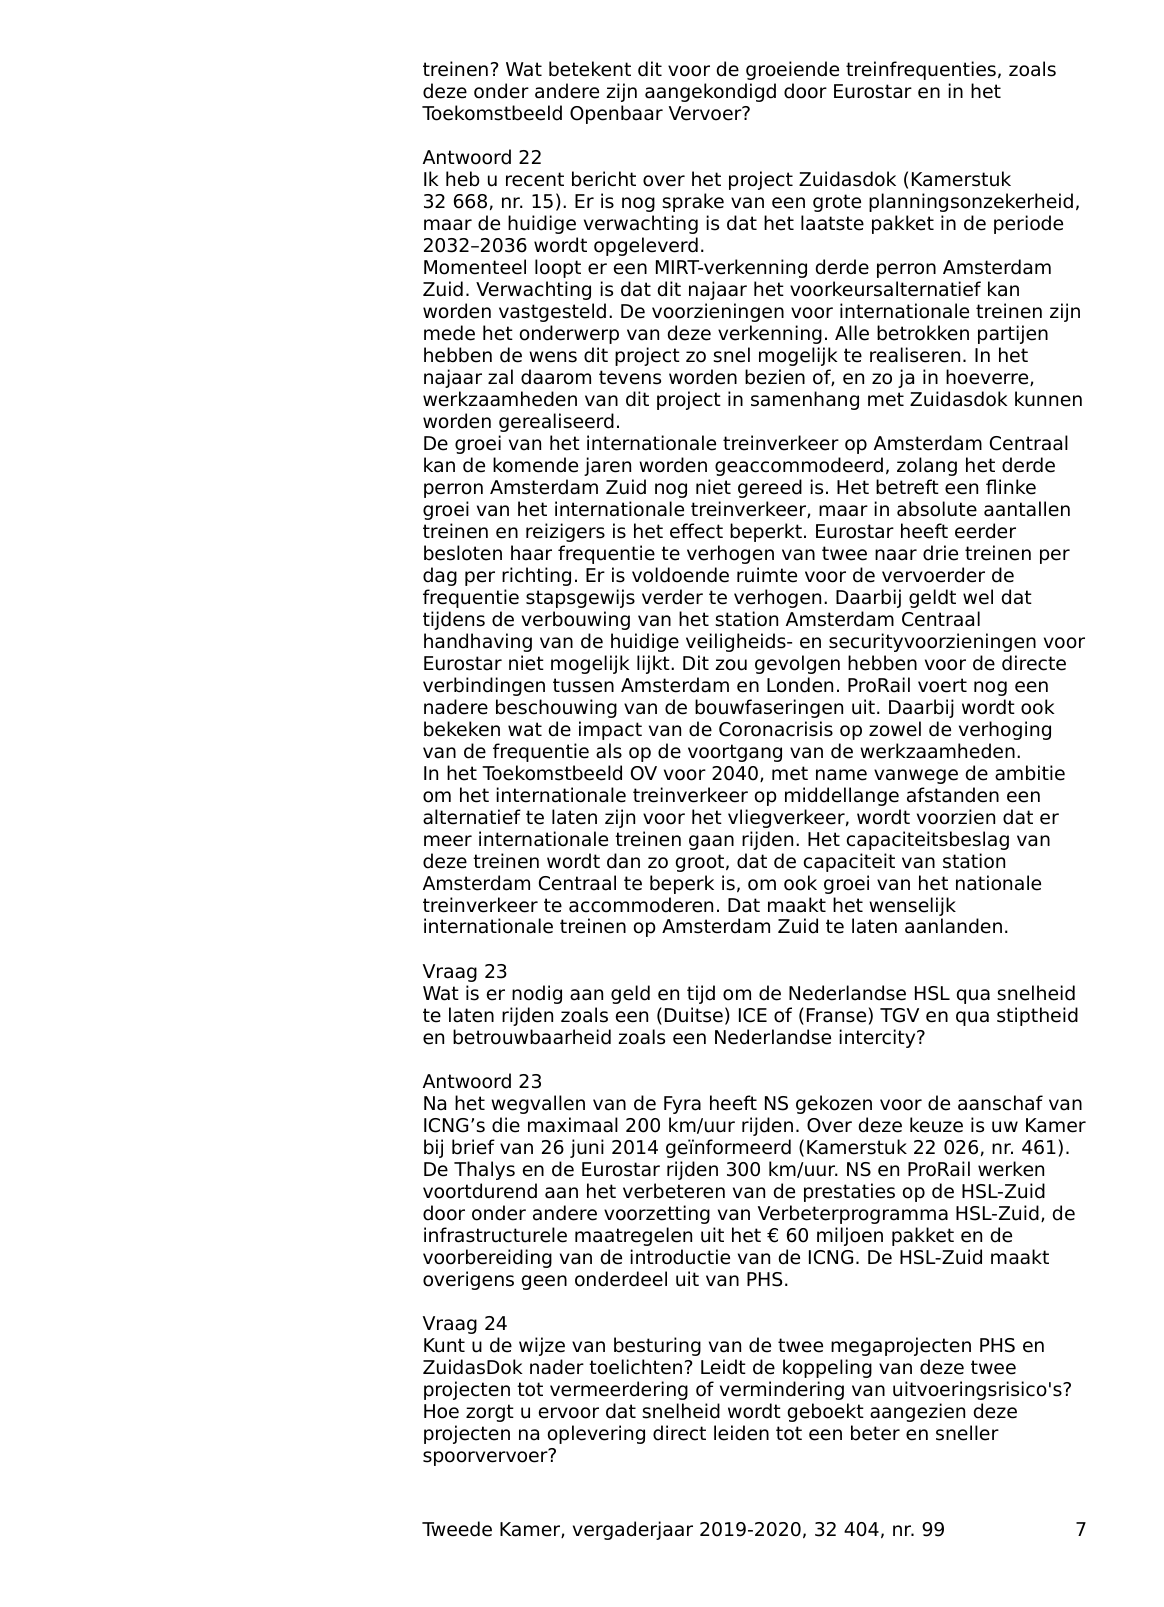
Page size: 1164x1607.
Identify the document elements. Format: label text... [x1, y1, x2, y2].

text Momenteel loopt er een MIRT-verkenning derde perron Amsterdam Zuid. Verwachting is dat dit najaar het voorkeursalternatief kan worden vastgesteld. De voorzieningen voor internationale treinen zijn mede het onderwerp van deze verkenning. Alle betrokken partijen hebben de wens dit project zo snel mogelijk te realiseren. In het najaar zal daarom tevens worden bezien of, en zo ja in hoeverre, werkzaamheden van dit project in samenhang met Zuidasdok kunnen worden gerealiseerd. [422, 257, 1087, 433]
text De groei van het internationale treinverkeer op Amsterdam Centraal kan de komende jaren worden geaccommodeerd, zolang het derde perron Amsterdam Zuid nog niet gereed is. Het betreft een flinke groei van het internationale treinverkeer, maar in absolute aantallen treinen en reizigers is het effect beperkt. Eurostar heeft eerder besloten haar frequentie te verhogen van twee naar drie treinen per dag per richting. Er is voldoende ruimte voor de vervoerder de frequentie stapsgewijs verder te verhogen. Daarbij geldt wel dat tijdens de verbouwing van het station Amsterdam Centraal handhaving van de huidige veiligheids- en securityvoorzieningen voor Eurostar niet mogelijk lijkt. Dit zou gevolgen hebben voor de directe verbindingen tussen Amsterdam en Londen. ProRail voert nog een nadere beschouwing van de bouwfaseringen uit. Daarbij wordt ook bekeken wat de impact van de Coronacrisis op zowel de verhoging van de frequentie als op de voortgang van de werkzaamheden. [422, 433, 1087, 763]
text treinen? Wat betekent dit voor de groeiende treinfrequenties, zoals deze onder andere zijn aangekondigd door Eurostar en in het Toekomstbeeld Openbaar Vervoer? [422, 59, 1087, 125]
text Wat is er nodig aan geld en tijd om de Nederlandse HSL qua snelheid te laten rijden zoals een (Duitse) ICE of (Franse) TGV en qua stiptheid en betrouwbaarheid zoals een Nederlandse intercity? [422, 983, 1087, 1048]
text Ik heb u recent bericht over het project Zuidasdok (Kamerstuk 32 668, nr. 15). Er is nog sprake van een grote planningsonzekerheid, maar de huidige verwachting is dat het laatste pakket in de periode 2032–2036 wordt opgeleverd. [422, 169, 1087, 257]
text In het Toekomstbeeld OV voor 2040, met name vanwege de ambitie om het internationale treinverkeer op middellange afstanden een alternatief te laten zijn voor het vliegverkeer, wordt voorzien dat er meer internationale treinen gaan rijden. Het capaciteitsbeslag van deze treinen wordt dan zo groot, dat de capaciteit van station Amsterdam Centraal te beperk is, om ook groei van het nationale treinverkeer te accommoderen. Dat maakt het wenselijk internationale treinen op Amsterdam Zuid te laten aanlanden. [422, 763, 1087, 938]
text Kunt u de wijze van besturing van de twee megaprojecten PHS en ZuidasDok nader toelichten? Leidt de koppeling van deze twee projecten tot vermeerdering of vermindering van uitvoeringsrisico's? Hoe zorgt u ervoor dat snelheid wordt geboekt aangezien deze projecten na oplevering direct leiden tot een beter en sneller spoorvervoer? [422, 1335, 1087, 1467]
text Vraag 23 [422, 961, 1087, 983]
text Antwoord 23 [422, 1071, 1087, 1093]
text Vraag 24 [422, 1313, 1087, 1335]
text Antwoord 22 [422, 147, 1087, 169]
text Na het wegvallen van de Fyra heeft NS gekozen voor de aanschaf van ICNG’s die maximaal 200 km/uur rijden. Over deze keuze is uw Kamer bij brief van 26 juni 2014 geïnformeerd (Kamerstuk 22 026, nr. 461). De Thalys en de Eurostar rijden 300 km/uur. NS en ProRail werken voortdurend aan het verbeteren van de prestaties op de HSL-Zuid door onder andere voorzetting van Verbeterprogramma HSL-Zuid, de infrastructurele maatregelen uit het € 60 miljoen pakket en de voorbereiding van de introductie van de ICNG. De HSL-Zuid maakt overigens geen onderdeel uit van PHS. [422, 1093, 1087, 1291]
